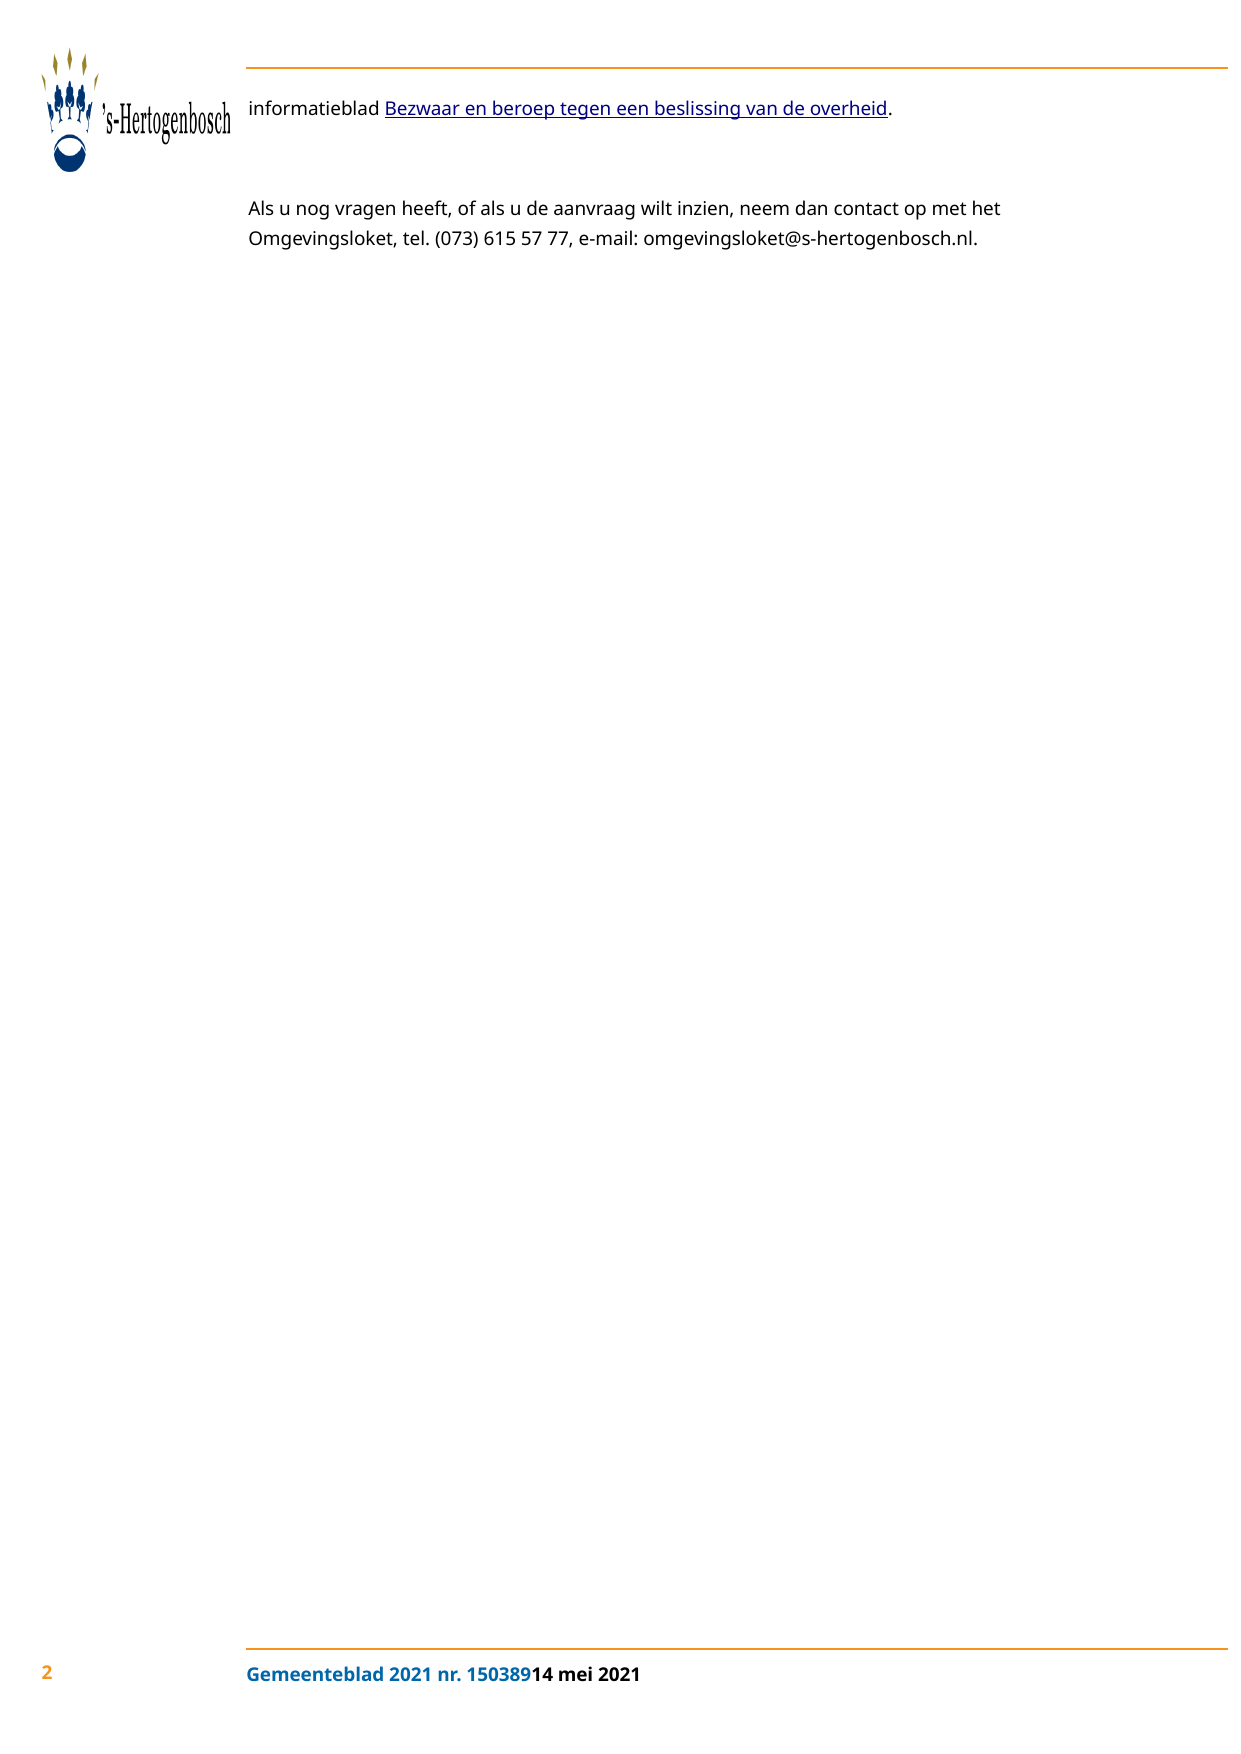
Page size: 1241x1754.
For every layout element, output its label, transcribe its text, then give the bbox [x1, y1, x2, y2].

text informatieblad Bezwaar en beroep tegen een beslissing van de overheid. [248, 95, 1152, 121]
text Als u nog vragen heeft, of als u de aanvraag wilt inzien, neem dan contact op met het Omgevingsloket, tel. (073) 615 57 77, e-mail: omgevingsloket@s-hertogenbosch.nl. [248, 196, 1152, 251]
picture [41, 47, 231, 172]
